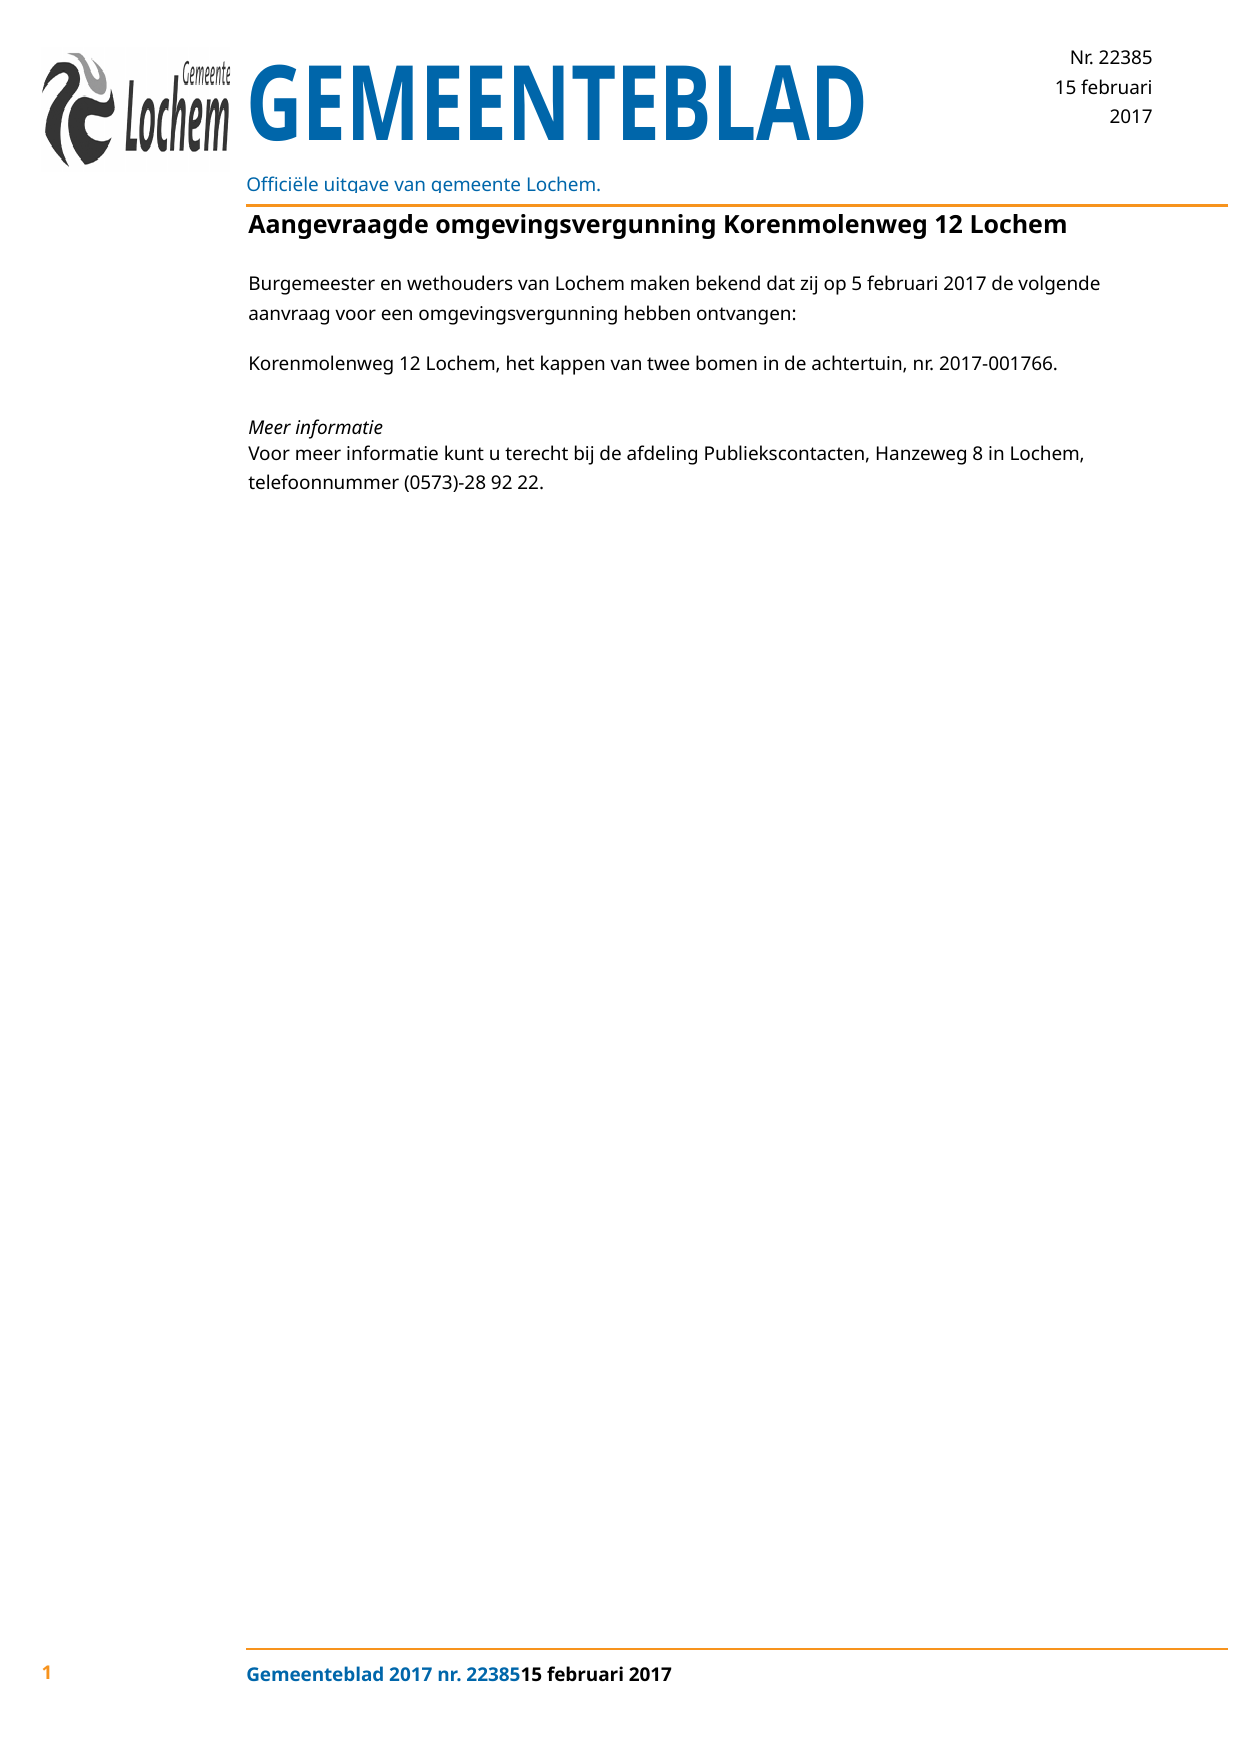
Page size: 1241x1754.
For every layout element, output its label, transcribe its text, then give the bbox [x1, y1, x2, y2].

text Voor meer informatie kunt u terecht bij de afdeling Publiekscontacten, Hanzeweg 8 in Lochem, telefoonnummer (0573)-28 92 22. [248, 440, 1152, 495]
text Burgemeester en wethouders van Lochem maken bekend dat zij op 5 februari 2017 de volgende aanvraag voor een omgevingsvergunning hebben ontvangen: [248, 270, 1152, 326]
picture [41, 47, 231, 172]
text Meer informatie [248, 414, 1152, 440]
text Aangevraagde omgevingsvergunning Korenmolenweg 12 Lochem [248, 207, 1152, 241]
text Korenmolenweg 12 Lochem, het kappen van twee bomen in de achtertuin, nr. 2017-001766. [248, 350, 1152, 376]
